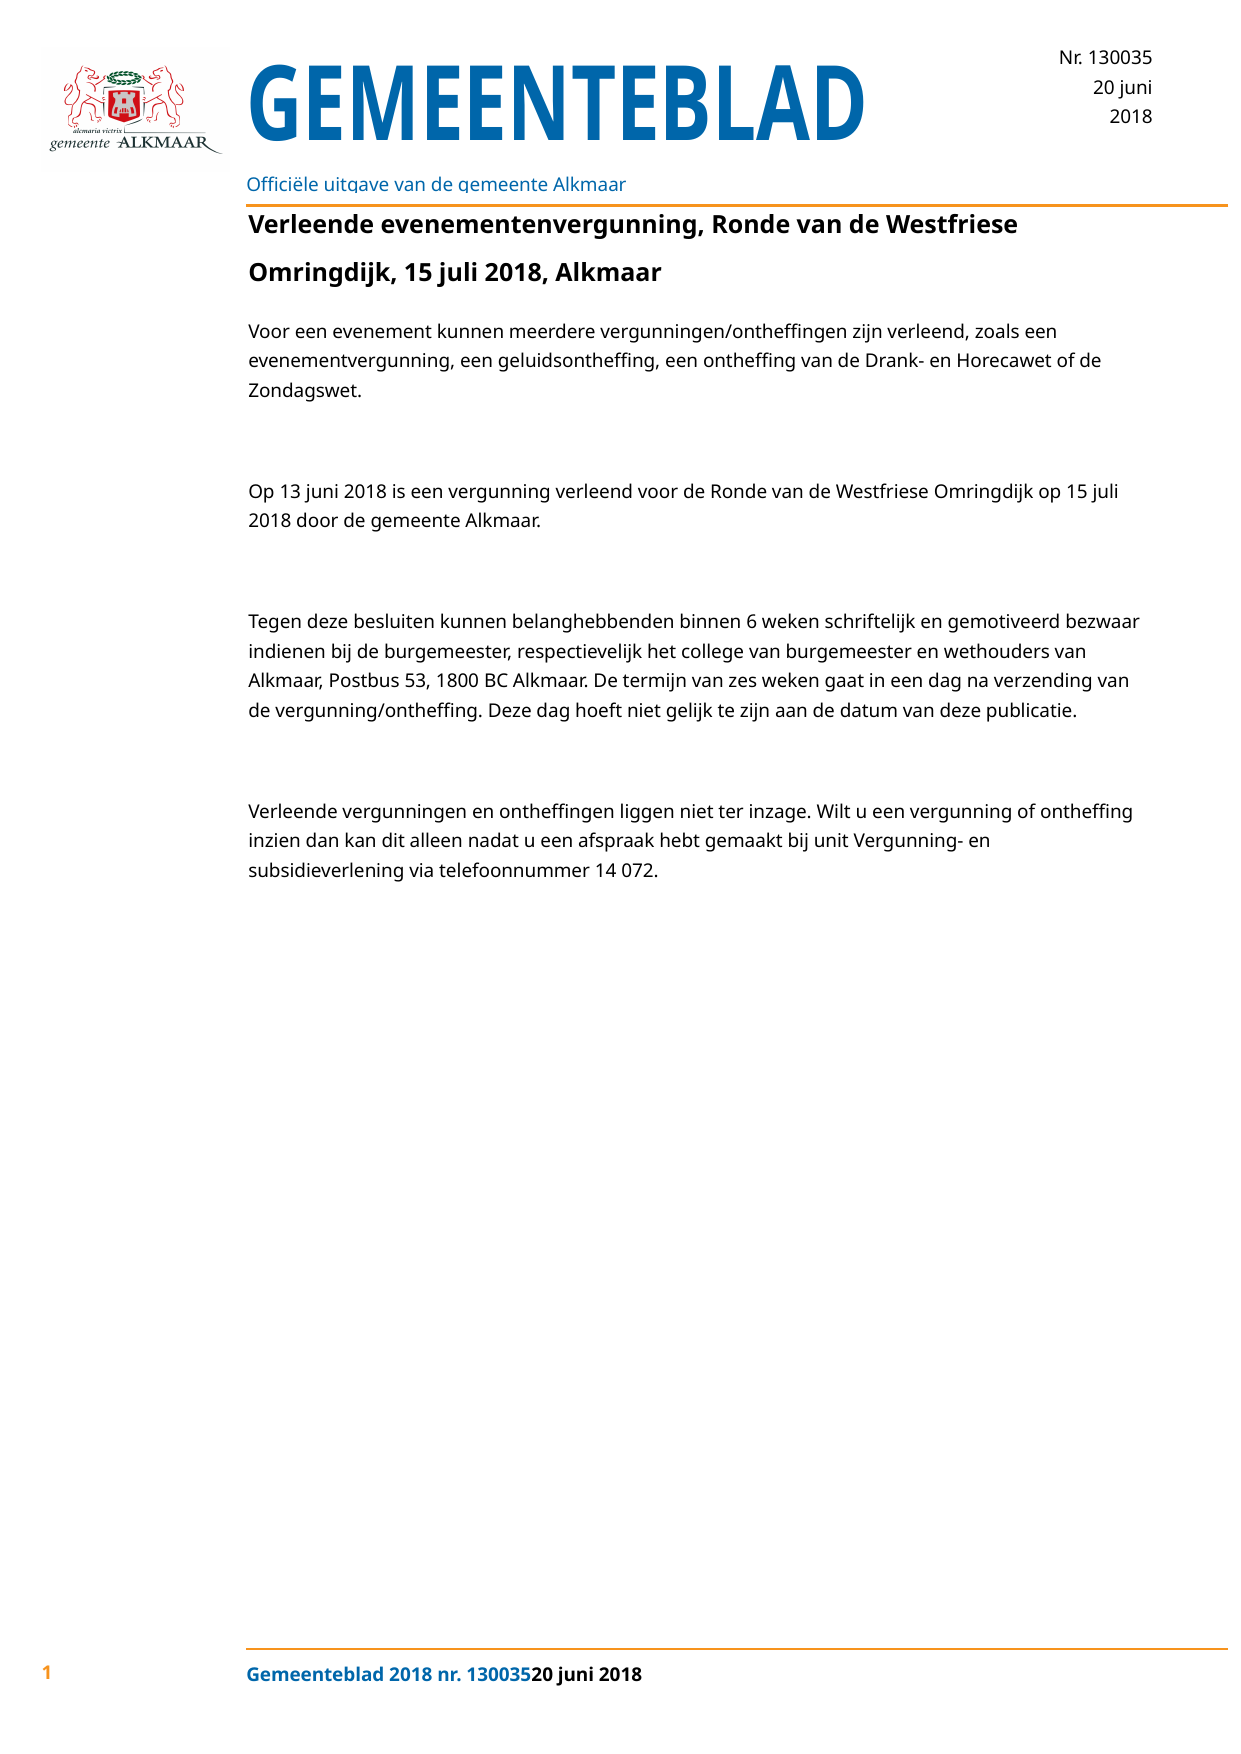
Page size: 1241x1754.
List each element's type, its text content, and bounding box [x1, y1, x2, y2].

text Verleende vergunningen en ontheffingen liggen niet ter inzage. Wilt u een vergunning of ontheffing inzien dan kan dit alleen nadat u een afspraak hebt gemaakt bij unit Vergunning- en subsidieverlening via telefoonnummer 14 072. [248, 798, 1152, 883]
text Tegen deze besluiten kunnen belanghebbenden binnen 6 weken schriftelijk en gemotiveerd bezwaar indienen bij de burgemeester, respectievelijk het college van burgemeester en wethouders van Alkmaar, Postbus 53, 1800 BC Alkmaar. De termijn van zes weken gaat in een dag na verzending van de vergunning/ontheffing. Deze dag hoeft niet gelijk te zijn aan de datum van deze publicatie. [248, 608, 1152, 723]
text Op 13 juni 2018 is een vergunning verleend voor de Ronde van de Westfriese Omringdijk op 15 juli 2018 door de gemeente Alkmaar. [248, 478, 1152, 533]
picture [41, 47, 231, 172]
text Verleende evenementenvergunning, Ronde van de Westfriese Omringdijk, 15 juli 2018, Alkmaar [248, 207, 1152, 288]
text Voor een evenement kunnen meerdere vergunningen/ontheffingen zijn verleend, zoals een evenementvergunning, een geluidsontheffing, een ontheffing van de Drank- en Horecawet of de Zondagswet. [248, 318, 1152, 403]
